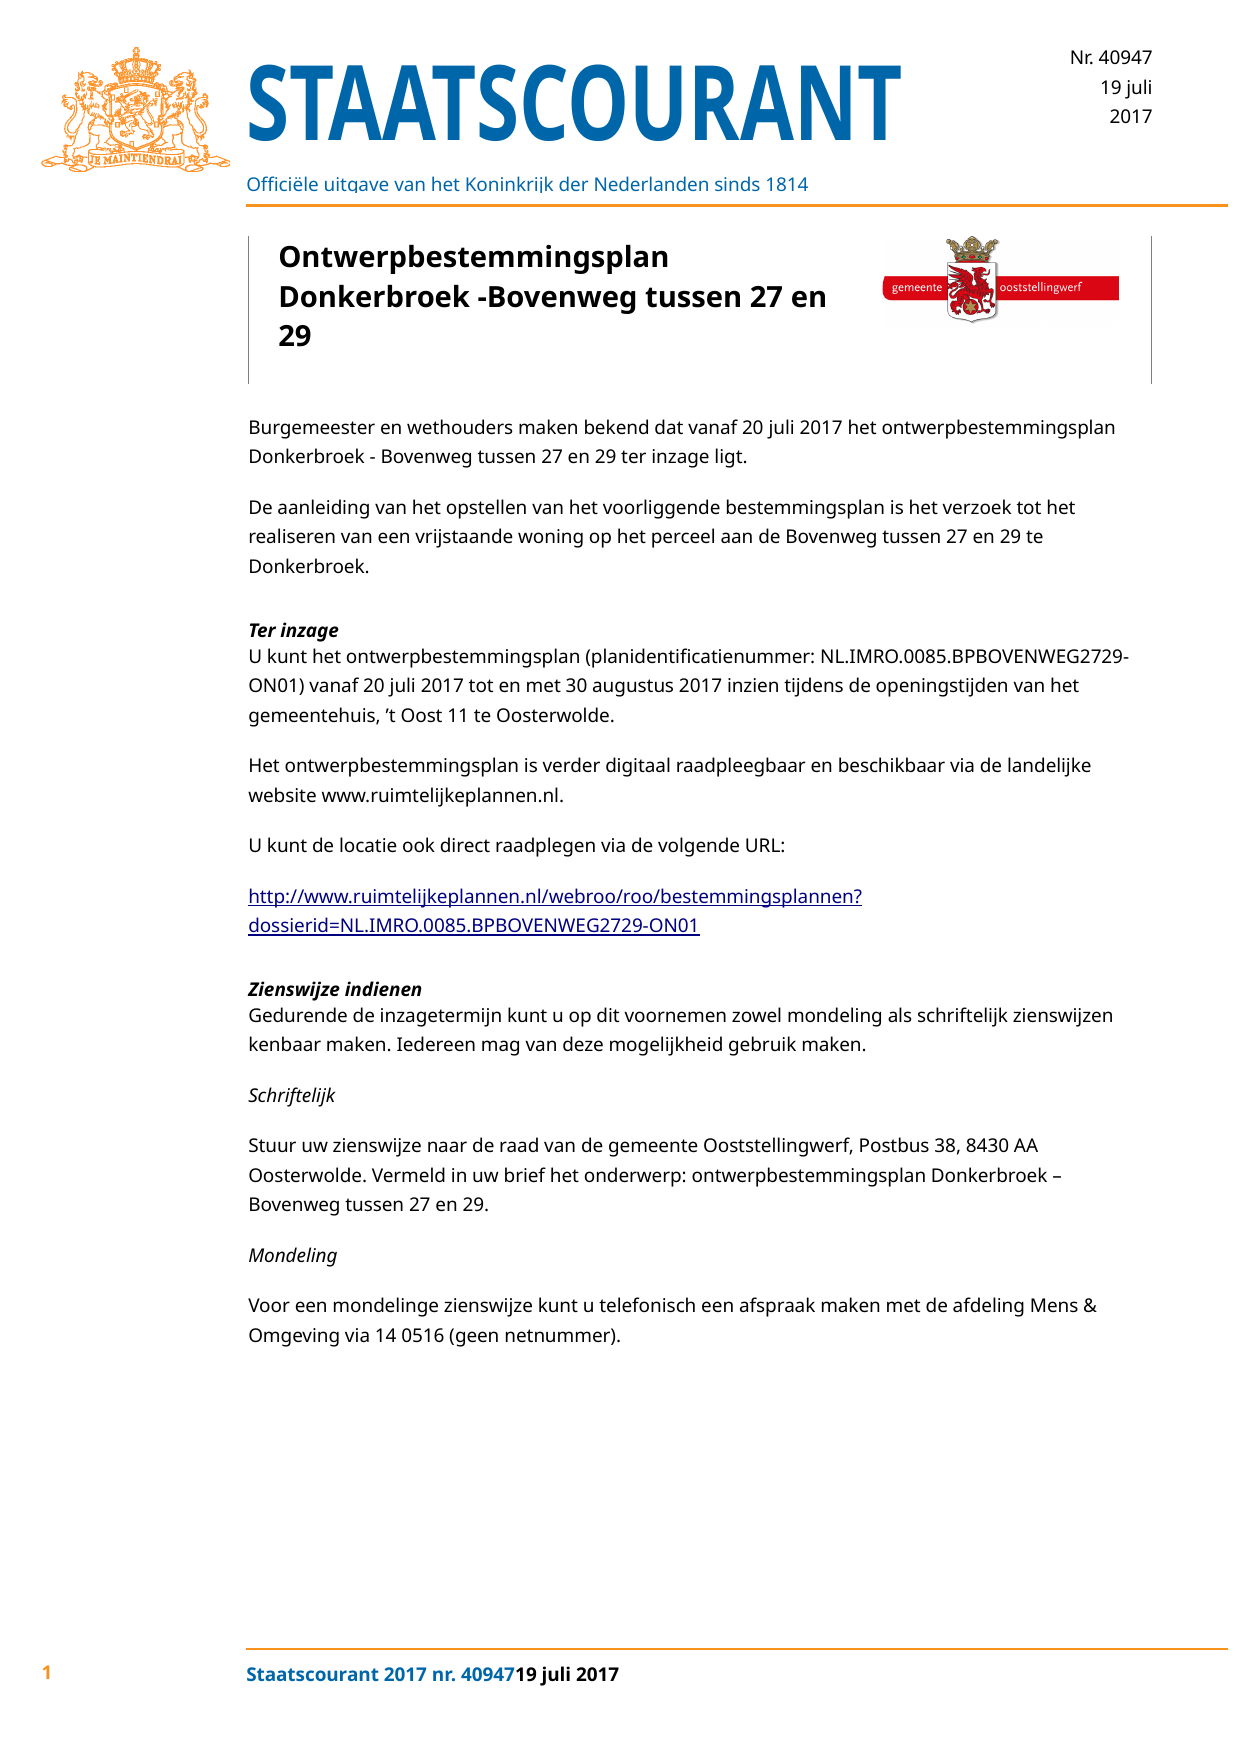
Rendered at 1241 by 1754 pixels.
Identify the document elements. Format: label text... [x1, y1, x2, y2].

text Gedurende de inzagetermijn kunt u op dit voornemen zowel mondeling als schriftelijk zienswijzen kenbaar maken. Iedereen mag van deze mogelijkheid gebruik maken. [248, 1002, 1152, 1057]
text Zienswijze indienen [248, 976, 1152, 1002]
text Het ontwerpbestemmingsplan is verder digitaal raadpleegbaar en beschikbaar via de landelijke website www.ruimtelijkeplannen.nl. [248, 752, 1152, 808]
table_header Ontwerpbestemmingsplan Donkerbroek -Bovenweg tussen 27 en 29 [249, 236, 850, 384]
text U kunt het ontwerpbestemmingsplan (planidentificatienummer: NL.IMRO.0085.BPBOVENWEG2729-ON01) vanaf 20 juli 2017 tot en met 30 augustus 2017 inzien tijdens de openingstijden van het gemeentehuis, ’t Oost 11 te Oosterwolde. [248, 643, 1152, 728]
text Schriftelijk [248, 1082, 1152, 1108]
table_header [850, 236, 1151, 384]
text Burgemeester en wethouders maken bekend dat vanaf 20 juli 2017 het ontwerpbestemmingsplan Donkerbroek - Bovenweg tussen 27 en 29 ter inzage ligt. [248, 414, 1152, 469]
text http://www.ruimtelijkeplannen.nl/webroo/roo/bestemmingsplannen?dossierid=NL.IMRO.0085.BPBOVENWEG2729-ON01 [248, 883, 1152, 938]
text U kunt de locatie ook direct raadplegen via de volgende URL: [248, 832, 1152, 858]
text Ter inzage [248, 617, 1152, 643]
text Mondeling [248, 1242, 1152, 1268]
picture [41, 47, 231, 172]
text De aanleiding van het opstellen van het voorliggende bestemmingsplan is het verzoek tot het realiseren van een vrijstaande woning op het perceel aan de Bovenweg tussen 27 en 29 te Donkerbroek. [248, 494, 1152, 579]
picture [882, 236, 1119, 327]
text Stuur uw zienswijze naar de raad van de gemeente Ooststellingwerf, Postbus 38, 8430 AA Oosterwolde. Vermeld in uw brief het onderwerp: ontwerpbestemmingsplan Donkerbroek – Bovenweg tussen 27 en 29. [248, 1132, 1152, 1217]
text Voor een mondelinge zienswijze kunt u telefonisch een afspraak maken met de afdeling Mens & Omgeving via 14 0516 (geen netnummer). [248, 1292, 1152, 1348]
